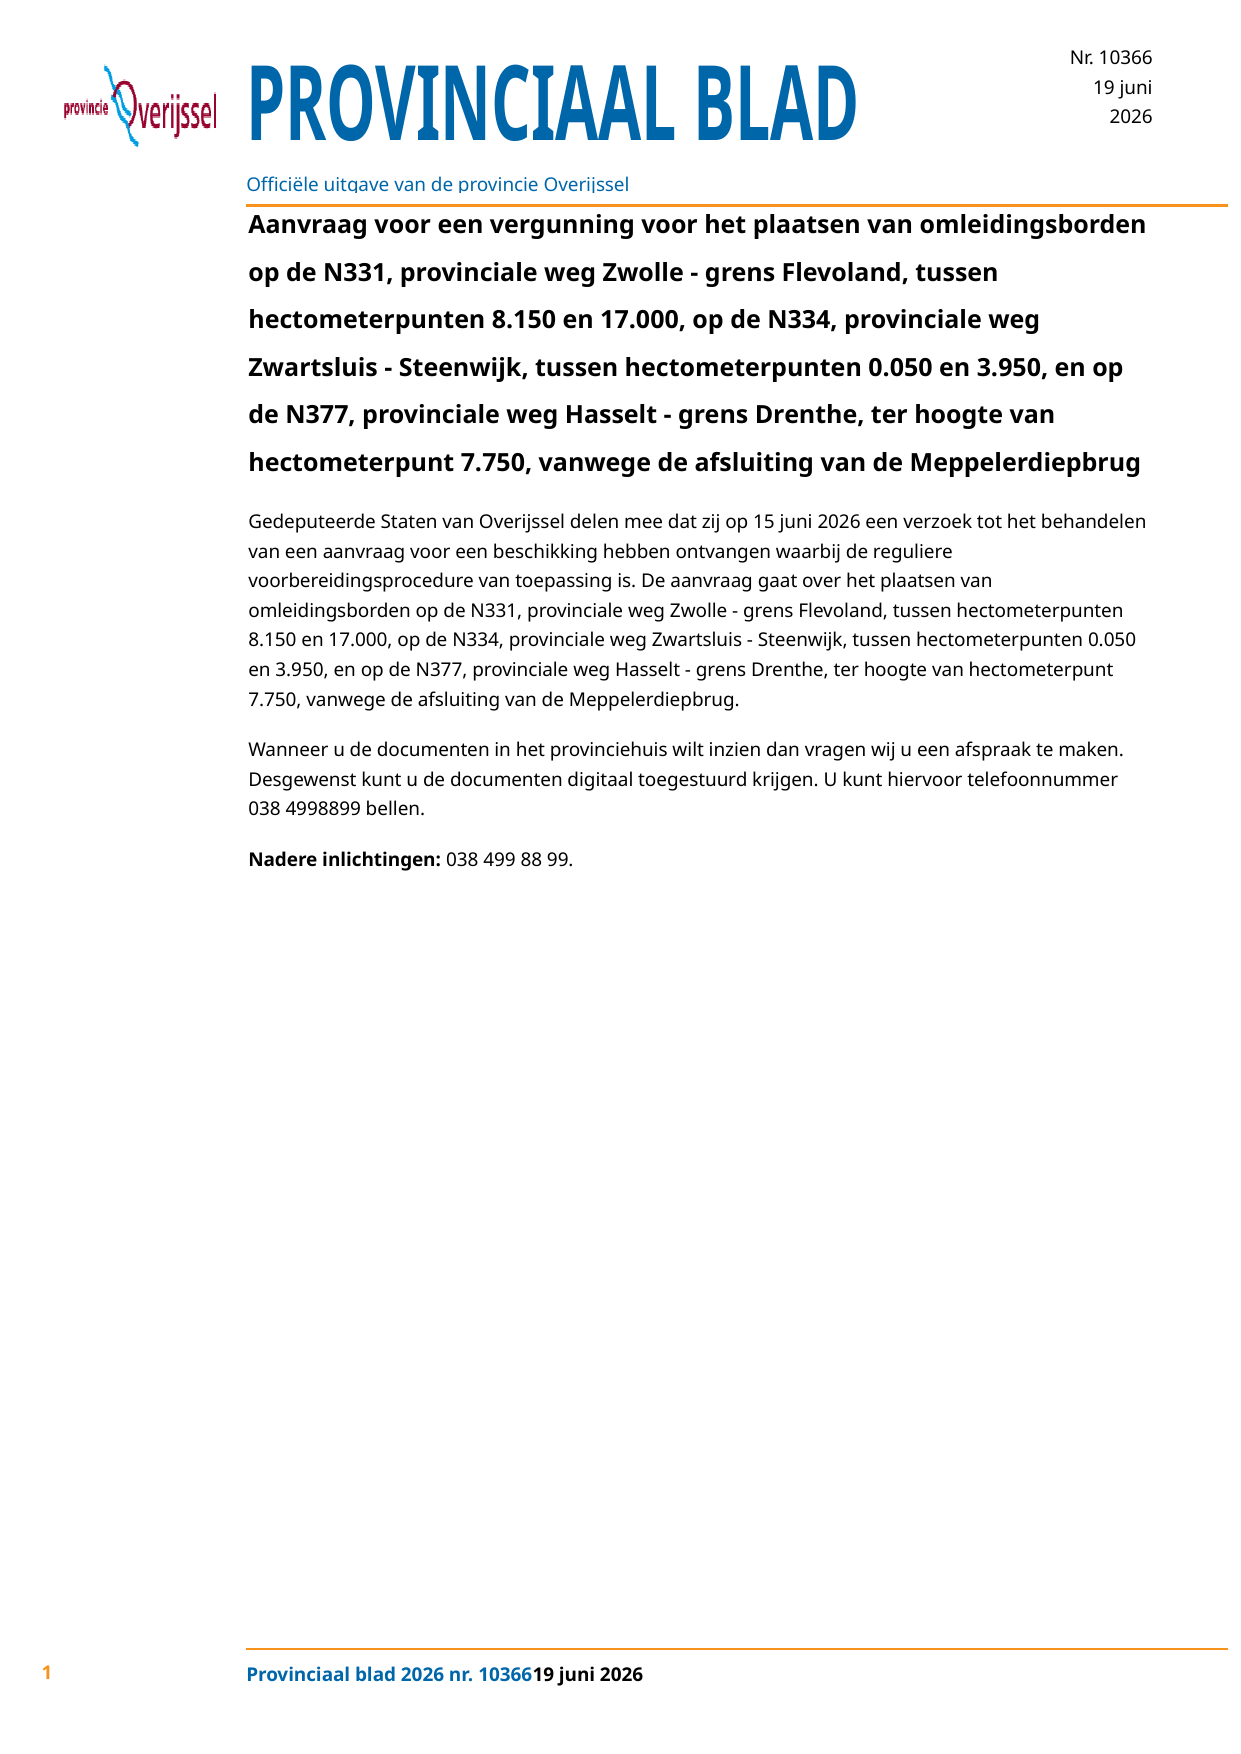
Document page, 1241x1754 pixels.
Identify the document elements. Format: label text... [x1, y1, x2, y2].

picture [41, 47, 231, 172]
text Wanneer u de documenten in het provinciehuis wilt inzien dan vragen wij u een afspraak te maken. Desgewenst kunt u de documenten digitaal toegestuurd krijgen. U kunt hiervoor telefoonnummer 038 4998899 bellen. [248, 736, 1152, 821]
text Nadere inlichtingen: 038 499 88 99. [248, 846, 1152, 872]
text Aanvraag voor een vergunning voor het plaatsen van omleidingsborden op de N331, provinciale weg Zwolle - grens Flevoland, tussen hectometerpunten 8.150 en 17.000, op de N334, provinciale weg Zwartsluis - Steenwijk, tussen hectometerpunten 0.050 en 3.950, en op de N377, provinciale weg Hasselt - grens Drenthe, ter hoogte van hectometerpunt 7.750, vanwege de afsluiting van de Meppelerdiepbrug [248, 207, 1152, 479]
text Gedeputeerde Staten van Overijssel delen mee dat zij op 15 juni 2026 een verzoek tot het behandelen van een aanvraag voor een beschikking hebben ontvangen waarbij de reguliere voorbereidingsprocedure van toepassing is. De aanvraag gaat over het plaatsen van omleidingsborden op de N331, provinciale weg Zwolle - grens Flevoland, tussen hectometerpunten 8.150 en 17.000, op de N334, provinciale weg Zwartsluis - Steenwijk, tussen hectometerpunten 0.050 en 3.950, en op de N377, provinciale weg Hasselt - grens Drenthe, ter hoogte van hectometerpunt 7.750, vanwege de afsluiting van de Meppelerdiepbrug. [248, 508, 1152, 712]
